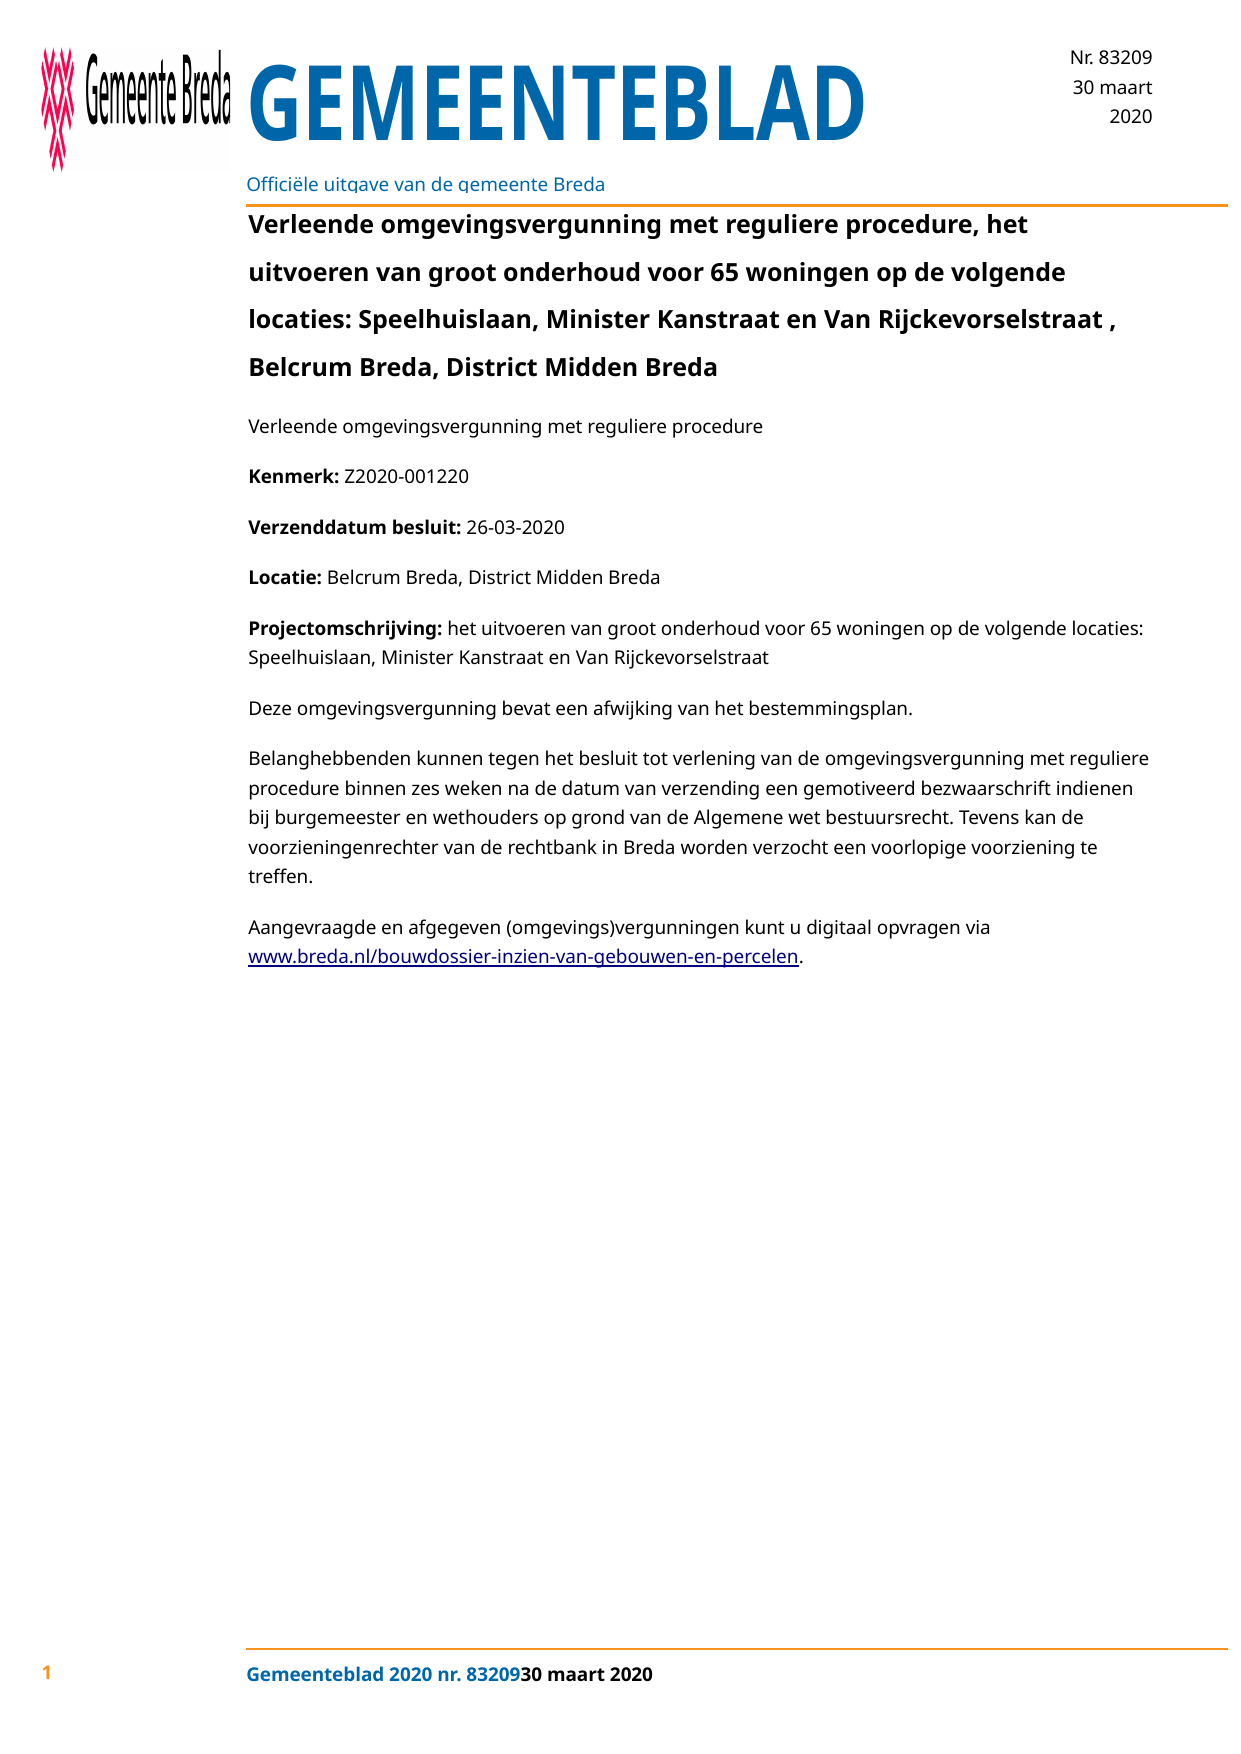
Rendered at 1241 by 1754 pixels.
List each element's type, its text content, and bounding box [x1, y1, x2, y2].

text Verleende omgevingsvergunning met reguliere procedure [248, 413, 1152, 439]
picture [41, 47, 231, 172]
text Deze omgevingsvergunning bevat een afwijking van het bestemmingsplan. [248, 695, 1152, 721]
text Verzenddatum besluit: 26-03-2020 [248, 514, 1152, 540]
text Aangevraagde en afgegeven (omgevings)vergunningen kunt u digitaal opvragen via www.breda.nl/bouwdossier-inzien-van-gebouwen-en-percelen. [248, 914, 1152, 969]
text Locatie: Belcrum Breda, District Midden Breda [248, 564, 1152, 590]
text Projectomschrijving: het uitvoeren van groot onderhoud voor 65 woningen op de volgende locaties: Speelhuislaan, Minister Kanstraat en Van Rijckevorselstraat [248, 615, 1152, 670]
text Kenmerk: Z2020-001220 [248, 463, 1152, 489]
text Verleende omgevingsvergunning met reguliere procedure, het uitvoeren van groot onderhoud voor 65 woningen op de volgende locaties: Speelhuislaan, Minister Kanstraat en Van Rijckevorselstraat , Belcrum Breda, District Midden Breda [248, 207, 1152, 384]
text Belanghebbenden kunnen tegen het besluit tot verlening van de omgevingsvergunning met reguliere procedure binnen zes weken na de datum van verzending een gemotiveerd bezwaarschrift indienen bij burgemeester en wethouders op grond van de Algemene wet bestuursrecht. Tevens kan de voorzieningenrechter van de rechtbank in Breda worden verzocht een voorlopige voorziening te treffen. [248, 745, 1152, 889]
